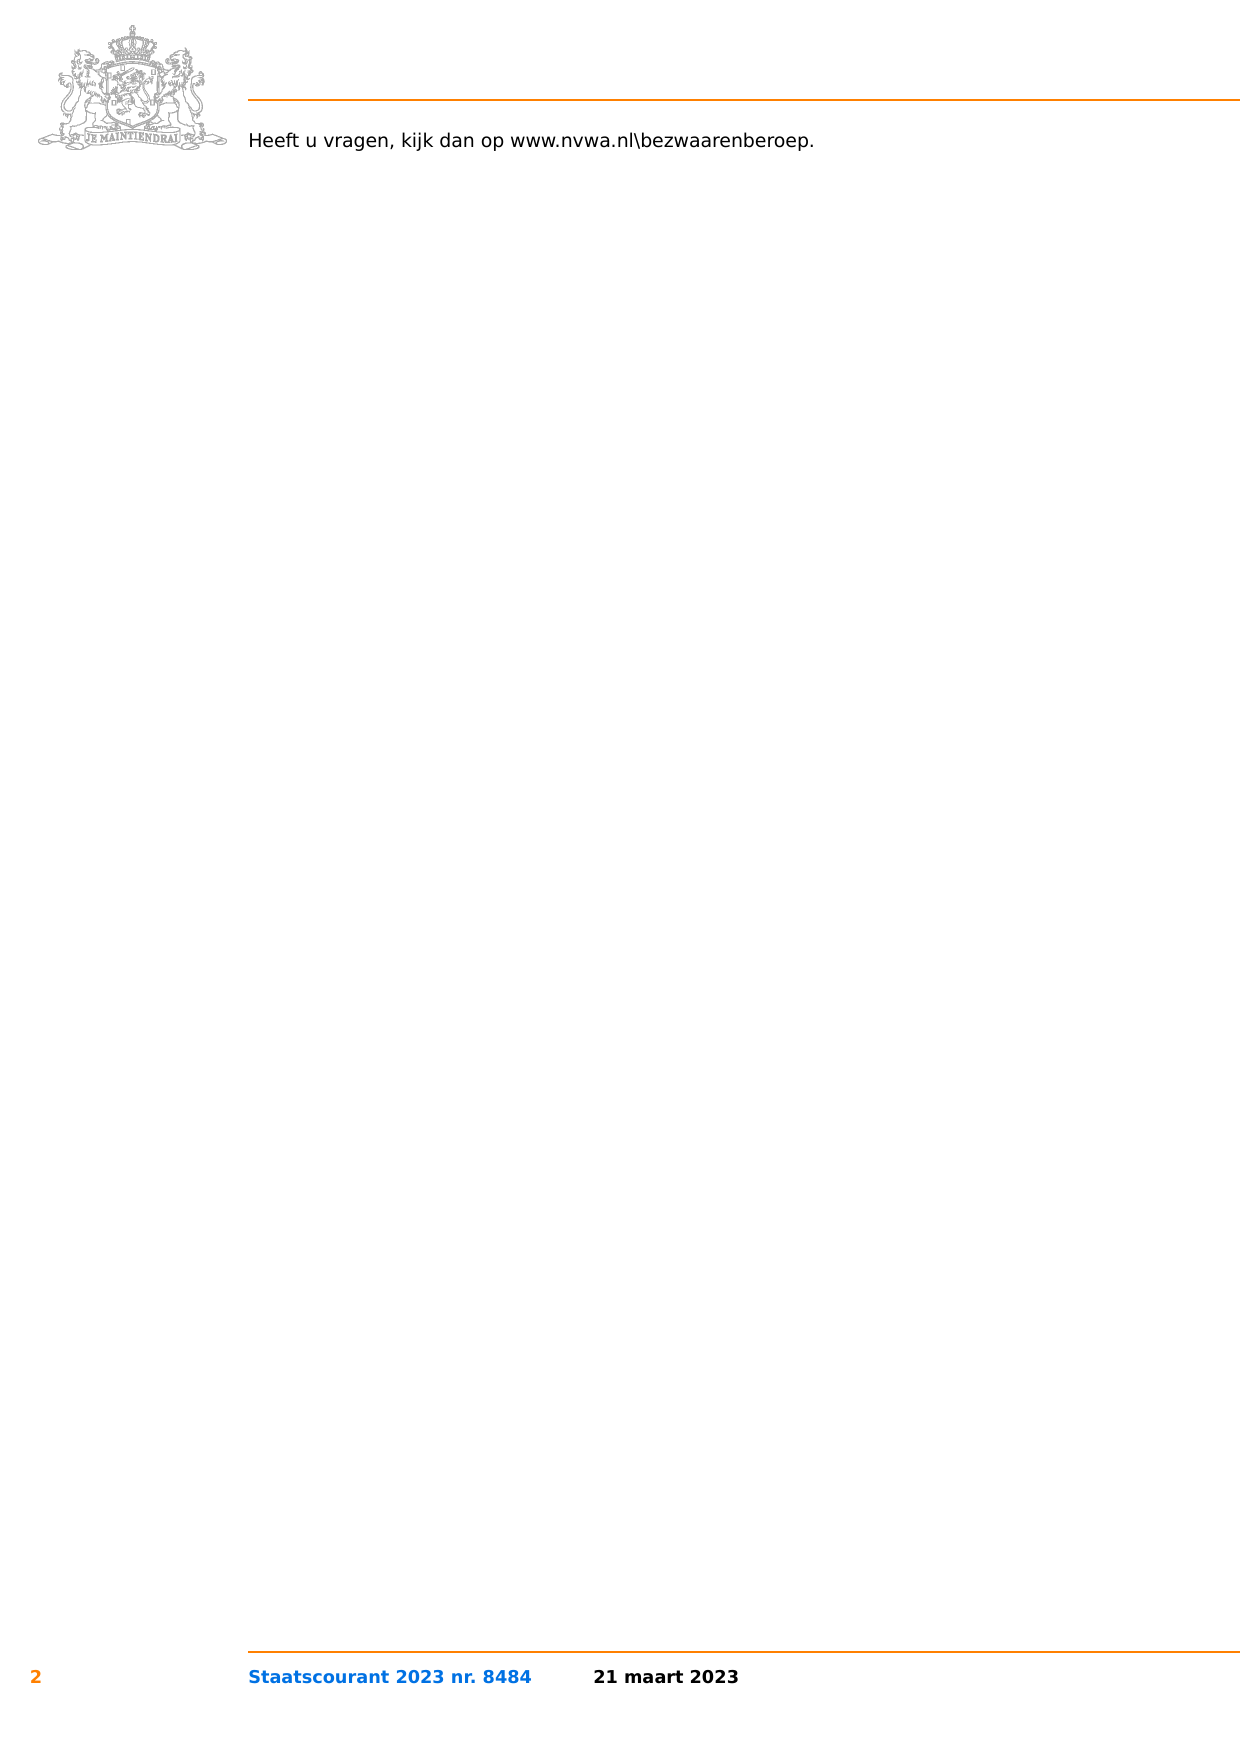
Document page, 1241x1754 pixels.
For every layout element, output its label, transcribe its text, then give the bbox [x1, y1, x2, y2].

text Heeft u vragen, kijk dan op www.nvwa.nl\bezwaarenberoep. [248, 130, 1163, 152]
picture [38, 25, 227, 150]
